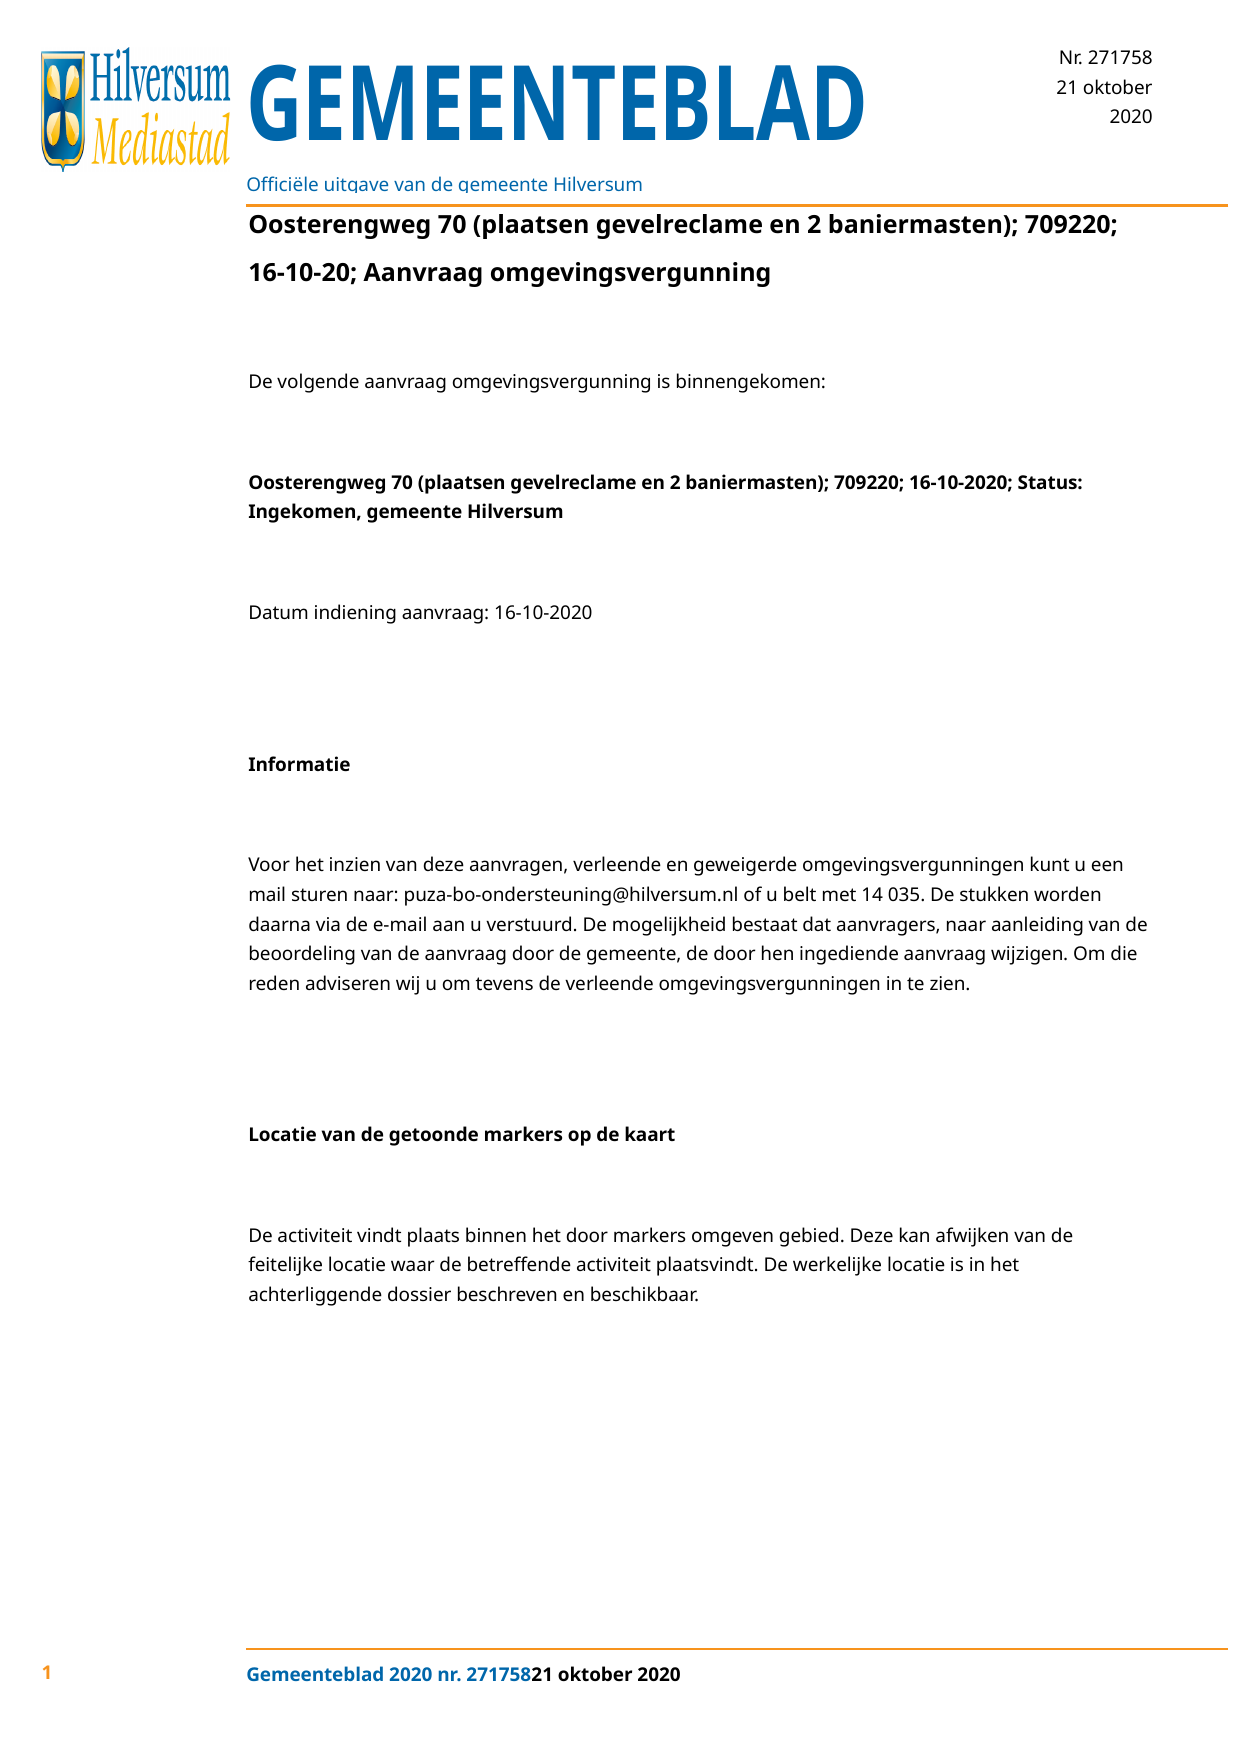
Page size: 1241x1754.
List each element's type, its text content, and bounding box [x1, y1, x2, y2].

text Informatie [248, 751, 1152, 777]
text Datum indiening aanvraag: 16-10-2020 [248, 599, 1152, 625]
text De activiteit vindt plaats binnen het door markers omgeven gebied. Deze kan afwijken van de feitelijke locatie waar de betreffende activiteit plaatsvindt. De werkelijke locatie is in het achterliggende dossier beschreven en beschikbaar. [248, 1222, 1152, 1307]
picture [41, 47, 231, 172]
text Locatie van de getoonde markers op de kaart [248, 1121, 1152, 1147]
text De volgende aanvraag omgevingsvergunning is binnengekomen: [248, 368, 1152, 394]
text Voor het inzien van deze aanvragen, verleende en geweigerde omgevingsvergunningen kunt u een mail sturen naar: puza-bo-ondersteuning@hilversum.nl of u belt met 14 035. De stukken worden daarna via de e-mail aan u verstuurd. De mogelijkheid bestaat dat aanvragers, naar aanleiding van de beoordeling van de aanvraag door de gemeente, de door hen ingediende aanvraag wijzigen. Om die reden adviseren wij u om tevens de verleende omgevingsvergunningen in te zien. [248, 852, 1152, 996]
text Oosterengweg 70 (plaatsen gevelreclame en 2 baniermasten); 709220; 16-10-2020; Status: Ingekomen, gemeente Hilversum [248, 469, 1152, 524]
text Oosterengweg 70 (plaatsen gevelreclame en 2 baniermasten); 709220; 16-10-20; Aanvraag omgevingsvergunning [248, 207, 1152, 288]
